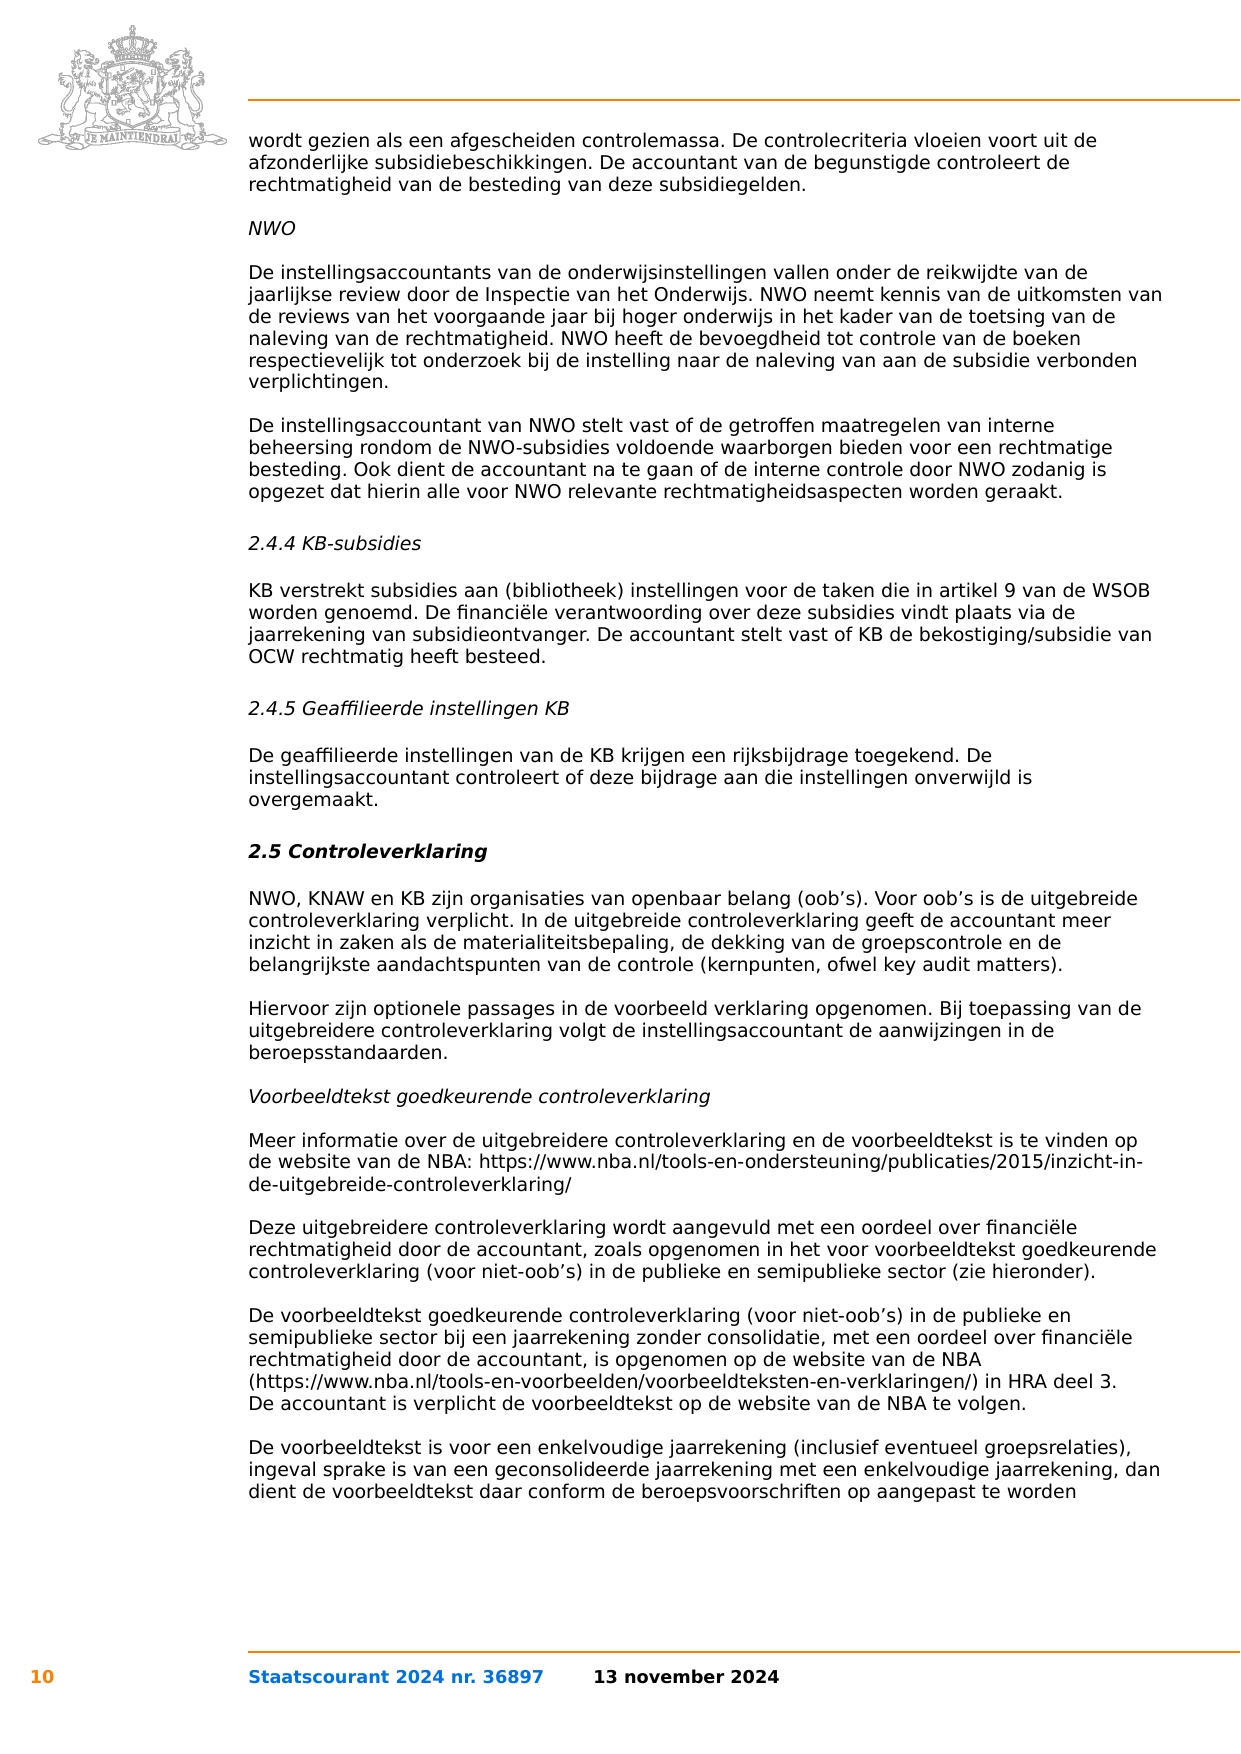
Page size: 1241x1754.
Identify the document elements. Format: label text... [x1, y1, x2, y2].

text Deze uitgebreidere controleverklaring wordt aangevuld met een oordeel over financiële rechtmatigheid door de accountant, zoals opgenomen in het voor voorbeeldtekst goedkeurende controleverklaring (voor niet-oob’s) in de publieke en semipublieke sector (zie hieronder). [248, 1217, 1163, 1283]
subtitle 2.4.5 Geaffilieerde instellingen KB [248, 698, 1163, 720]
text De accountant is verplicht de voorbeeldtekst op de website van de NBA te volgen. [248, 1393, 1163, 1415]
text NWO, KNAW en KB zijn organisaties van openbaar belang (oob’s). Voor oob’s is de uitgebreide controleverklaring verplicht. In de uitgebreide controleverklaring geeft de accountant meer inzicht in zaken als de materialiteitsbepaling, de dekking van de groepscontrole en de belangrijkste aandachtspunten van de controle (kernpunten, ofwel key audit matters). [248, 888, 1163, 976]
text wordt gezien als een afgescheiden controlemassa. De controlecriteria vloeien voort uit de afzonderlijke subsidiebeschikkingen. De accountant van de begunstigde controleert de rechtmatigheid van de besteding van deze subsidiegelden. [248, 130, 1163, 196]
subtitle 2.4.4 KB-subsidies [248, 533, 1163, 555]
subtitle Voorbeeldtekst goedkeurende controleverklaring [248, 1086, 1163, 1108]
picture [38, 25, 227, 150]
subtitle 2.5 Controleverklaring [248, 841, 1163, 863]
text De instellingsaccountants van de onderwijsinstellingen vallen onder de reikwijdte van de jaarlijkse review door de Inspectie van het Onderwijs. NWO neemt kennis van de uitkomsten van de reviews van het voorgaande jaar bij hoger onderwijs in het kader van de toetsing van de naleving van de rechtmatigheid. NWO heeft de bevoegdheid tot controle van de boeken respectievelijk tot onderzoek bij de instelling naar de naleving van aan de subsidie verbonden verplichtingen. [248, 262, 1163, 393]
text De instellingsaccountant van NWO stelt vast of de getroffen maatregelen van interne beheersing rondom de NWO-subsidies voldoende waarborgen bieden voor een rechtmatige besteding. Ook dient de accountant na te gaan of de interne controle door NWO zodanig is opgezet dat hierin alle voor NWO relevante rechtmatigheidsaspecten worden geraakt. [248, 415, 1163, 503]
subtitle NWO [248, 218, 1163, 240]
text De geaffilieerde instellingen van de KB krijgen een rijksbijdrage toegekend. De instellingsaccountant controleert of deze bijdrage aan die instellingen onverwijld is overgemaakt. [248, 745, 1163, 811]
text KB verstrekt subsidies aan (bibliotheek) instellingen voor de taken die in artikel 9 van de WSOB worden genoemd. De financiële verantwoording over deze subsidies vindt plaats via de jaarrekening van subsidieontvanger. De accountant stelt vast of KB de bekostiging/subsidie van OCW rechtmatig heeft besteed. [248, 580, 1163, 668]
text De voorbeeldtekst goedkeurende controleverklaring (voor niet-oob’s) in de publieke en semipublieke sector bij een jaarrekening zonder consolidatie, met een oordeel over financiële rechtmatigheid door de accountant, is opgenomen op de website van de NBA (https://www.nba.nl/tools-en-voorbeelden/voorbeeldteksten-en-verklaringen/) in HRA deel 3. [248, 1305, 1163, 1393]
text Meer informatie over de uitgebreidere controleverklaring en de voorbeeldtekst is te vinden op de website van de NBA: https://www.nba.nl/tools-en-ondersteuning/publicaties/2015/inzicht-in-de-uitgebreide-controleverklaring/ [248, 1129, 1163, 1195]
text Hiervoor zijn optionele passages in de voorbeeld verklaring opgenomen. Bij toepassing van de uitgebreidere controleverklaring volgt de instellingsaccountant de aanwijzingen in de beroepsstandaarden. [248, 998, 1163, 1064]
text De voorbeeldtekst is voor een enkelvoudige jaarrekening (inclusief eventueel groepsrelaties), ingeval sprake is van een geconsolideerde jaarrekening met een enkelvoudige jaarrekening, dan dient de voorbeeldtekst daar conform de beroepsvoorschriften op aangepast te worden [248, 1437, 1163, 1503]
